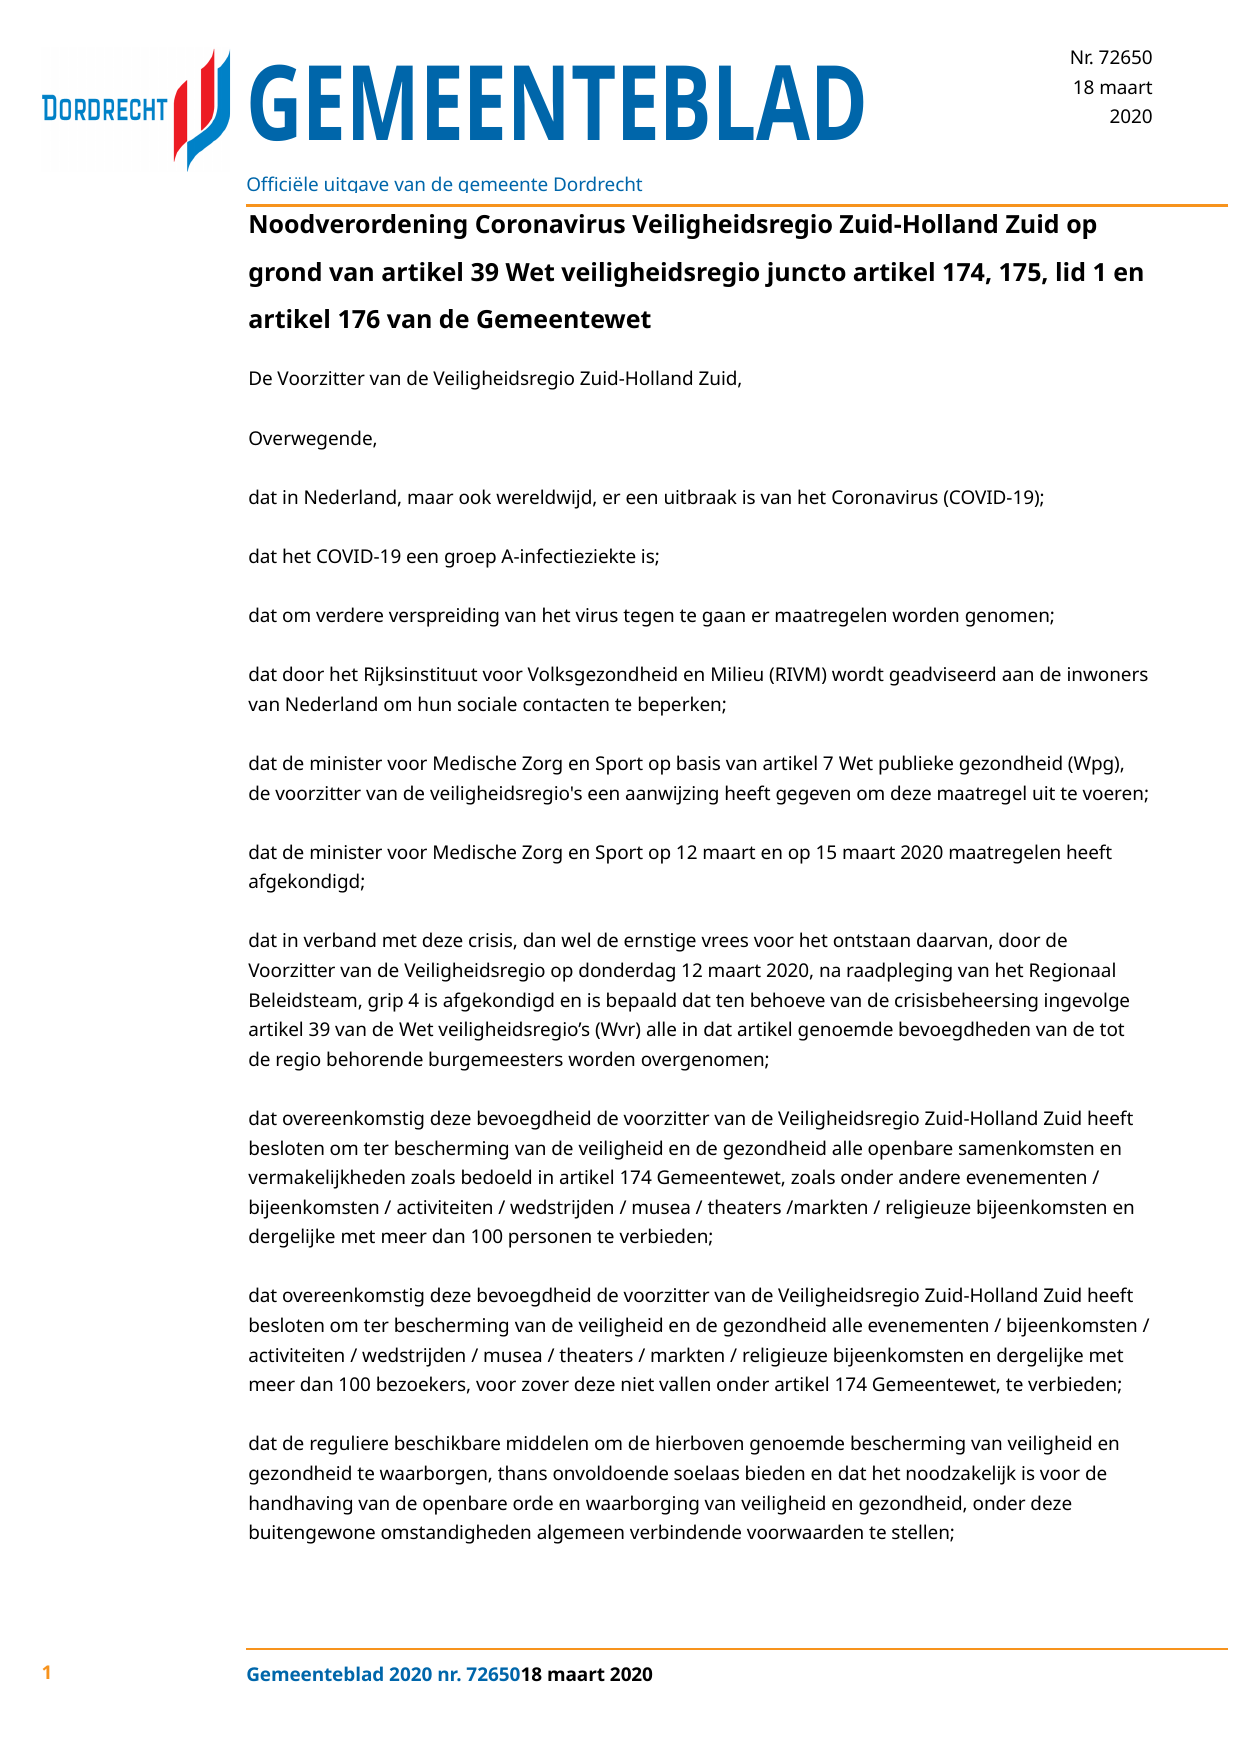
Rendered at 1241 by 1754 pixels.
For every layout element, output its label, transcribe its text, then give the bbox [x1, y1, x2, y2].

text dat het COVID-19 een groep A-infectieziekte is; [248, 543, 1152, 569]
text dat de minister voor Medische Zorg en Sport op 12 maart en op 15 maart 2020 maatregelen heeft afgekondigd; [248, 839, 1152, 894]
text dat overeenkomstig deze bevoegdheid de voorzitter van de Veiligheidsregio Zuid-Holland Zuid heeft besloten om ter bescherming van de veiligheid en de gezondheid alle openbare samenkomsten en vermakelijkheden zoals bedoeld in artikel 174 Gemeentewet, zoals onder andere evenementen / bijeenkomsten / activiteiten / wedstrijden / musea / theaters /markten / religieuze bijeenkomsten en dergelijke met meer dan 100 personen te verbieden; [248, 1105, 1152, 1249]
text De Voorzitter van de Veiligheidsregio Zuid-Holland Zuid, [248, 366, 1152, 391]
text dat de minister voor Medische Zorg en Sport op basis van artikel 7 Wet publieke gezondheid (Wpg), de voorzitter van de veiligheidsregio's een aanwijzing heeft gegeven om deze maatregel uit te voeren; [248, 750, 1152, 805]
text dat door het Rijksinstituut voor Volksgezondheid en Milieu (RIVM) wordt geadviseerd aan de inwoners van Nederland om hun sociale contacten te beperken; [248, 661, 1152, 717]
text Noodverordening Coronavirus Veiligheidsregio Zuid-Holland Zuid op grond van artikel 39 Wet veiligheidsregio juncto artikel 174, 175, lid 1 en artikel 176 van de Gemeentewet [248, 207, 1152, 336]
text dat in verband met deze crisis, dan wel de ernstige vrees voor het ontstaan daarvan, door de Voorzitter van de Veiligheidsregio op donderdag 12 maart 2020, na raadpleging van het Regionaal Beleidsteam, grip 4 is afgekondigd en is bepaald dat ten behoeve van de crisisbeheersing ingevolge artikel 39 van de Wet veiligheidsregio’s (Wvr) alle in dat artikel genoemde bevoegdheden van de tot de regio behorende burgemeesters worden overgenomen; [248, 928, 1152, 1072]
picture [41, 47, 231, 172]
text dat om verdere verspreiding van het virus tegen te gaan er maatregelen worden genomen; [248, 602, 1152, 628]
text dat de reguliere beschikbare middelen om de hierboven genoemde bescherming van veiligheid en gezondheid te waarborgen, thans onvoldoende soelaas bieden en dat het noodzakelijk is voor de handhaving van de openbare orde en waarborging van veiligheid en gezondheid, onder deze buitengewone omstandigheden algemeen verbindende voorwaarden te stellen; [248, 1431, 1152, 1545]
text Overwegende, [248, 425, 1152, 450]
text dat overeenkomstig deze bevoegdheid de voorzitter van de Veiligheidsregio Zuid-Holland Zuid heeft besloten om ter bescherming van de veiligheid en de gezondheid alle evenementen / bijeenkomsten / activiteiten / wedstrijden / musea / theaters / markten / religieuze bijeenkomsten en dergelijke met meer dan 100 bezoekers, voor zover deze niet vallen onder artikel 174 Gemeentewet, te verbieden; [248, 1283, 1152, 1397]
text dat in Nederland, maar ook wereldwijd, er een uitbraak is van het Coronavirus (COVID-19); [248, 484, 1152, 509]
